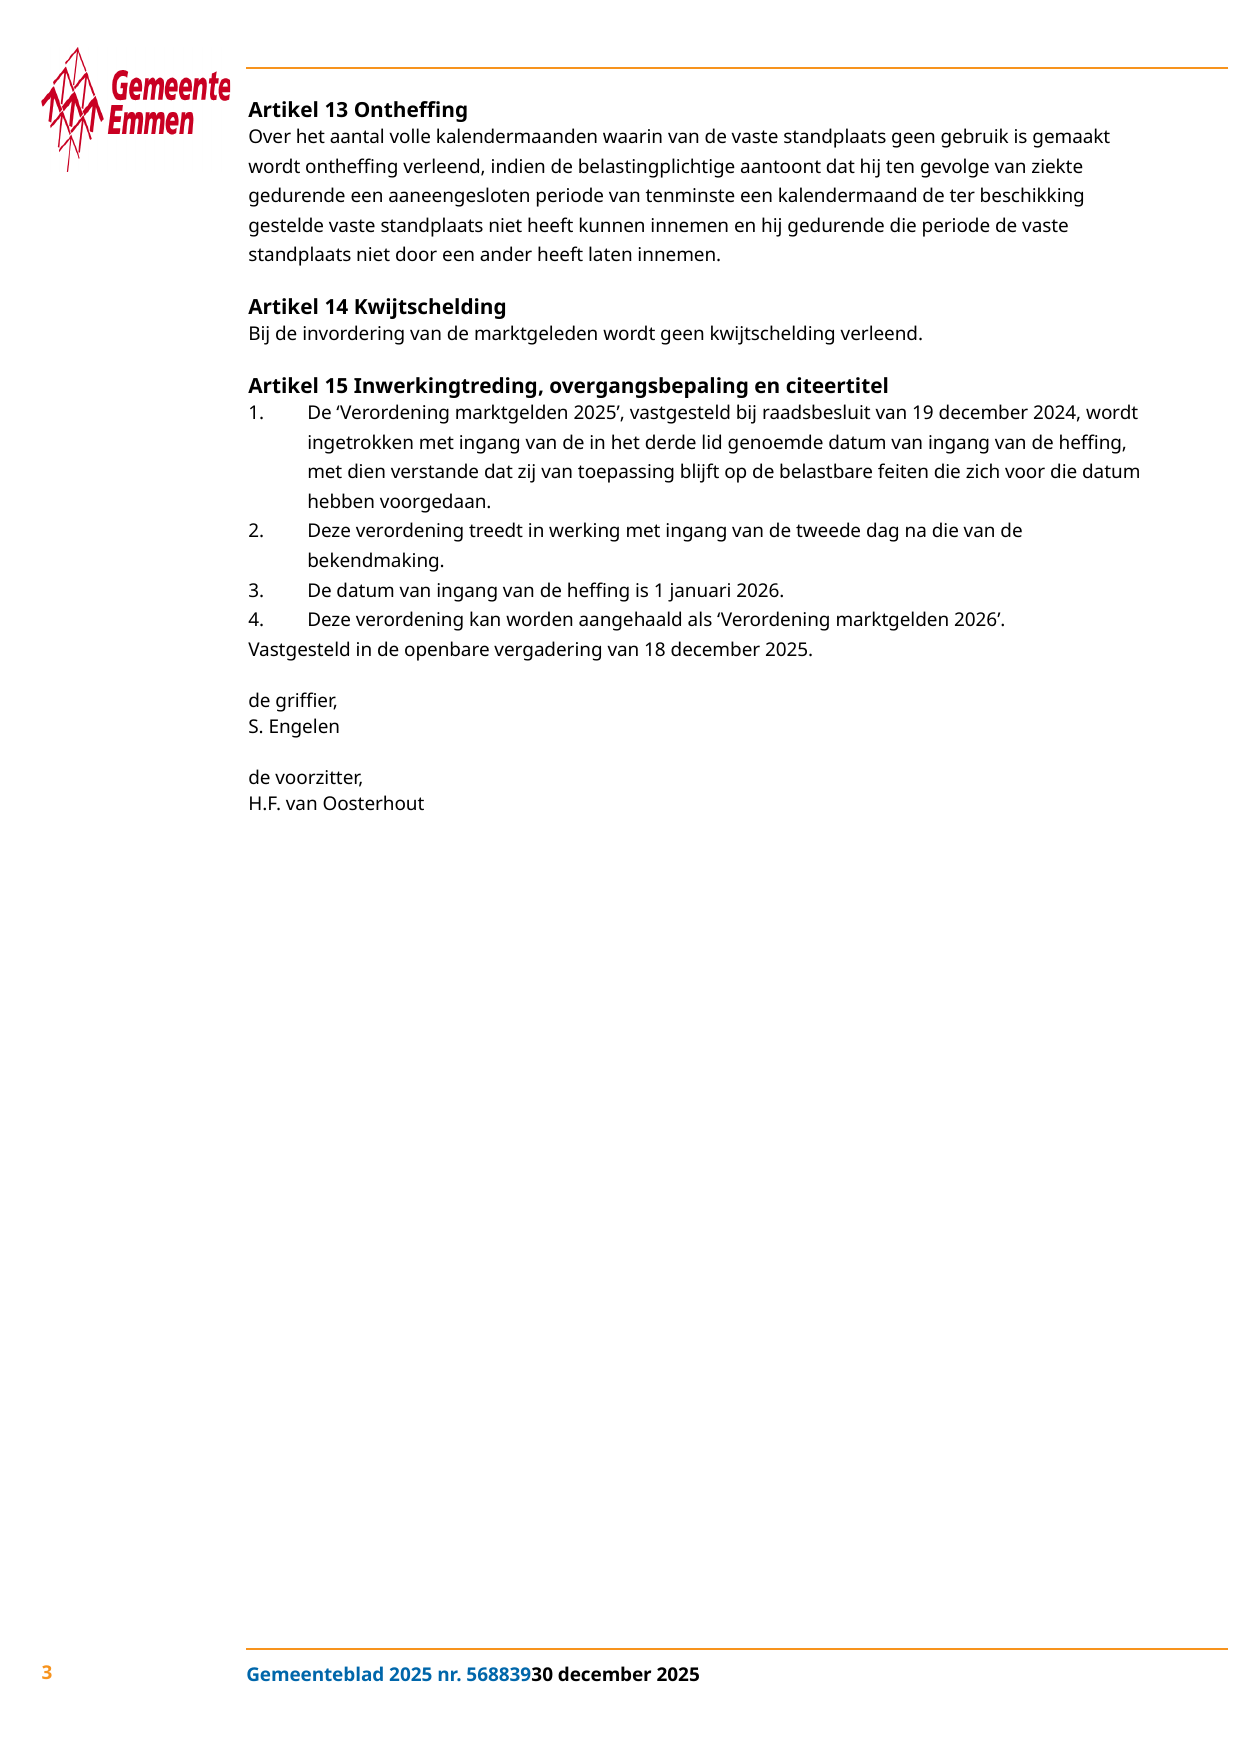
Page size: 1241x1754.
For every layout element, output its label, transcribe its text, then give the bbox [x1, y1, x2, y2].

text Artikel 14 Kwijtschelding [248, 292, 1152, 320]
list De ‘Verordening marktgelden 2025’, vastgesteld bij raadsbesluit van 19 december 2024, wordt ingetrokken met ingang van de in het derde lid genoemde datum van ingang van de heffing, met dien verstande dat zij van toepassing blijft op de belastbare feiten die zich voor die datum hebben voorgedaan. [248, 399, 1152, 514]
text Artikel 15 Inwerkingtreding, overgangsbepaling en citeertitel [248, 371, 1152, 399]
list Deze verordening treedt in werking met ingang van de tweede dag na die van de bekendmaking. [248, 518, 1152, 573]
text H.F. van Oosterhout [248, 790, 1152, 816]
text Over het aantal volle kalendermaanden waarin van de vaste standplaats geen gebruik is gemaakt wordt ontheffing verleend, indien de belastingplichtige aantoont dat hij ten gevolge van ziekte gedurende een aaneengesloten periode van tenminste een kalendermaand de ter beschikking gestelde vaste standplaats niet heeft kunnen innemen en hij gedurende die periode de vaste standplaats niet door een ander heeft laten innemen. [248, 123, 1152, 267]
text de voorzitter, [248, 764, 1152, 790]
list De datum van ingang van de heffing is 1 januari 2026. [248, 577, 1152, 602]
list Deze verordening kan worden aangehaald als ‘Verordening marktgelden 2026’. [248, 606, 1152, 632]
text Artikel 13 Ontheffing [248, 95, 1152, 123]
text S. Engelen [248, 713, 1152, 739]
picture [41, 47, 231, 172]
text Vastgesteld in de openbare vergadering van 18 december 2025. [248, 636, 1152, 662]
text de griffier, [248, 687, 1152, 713]
text Bij de invordering van de marktgeleden wordt geen kwijtschelding verleend. [248, 320, 1152, 346]
